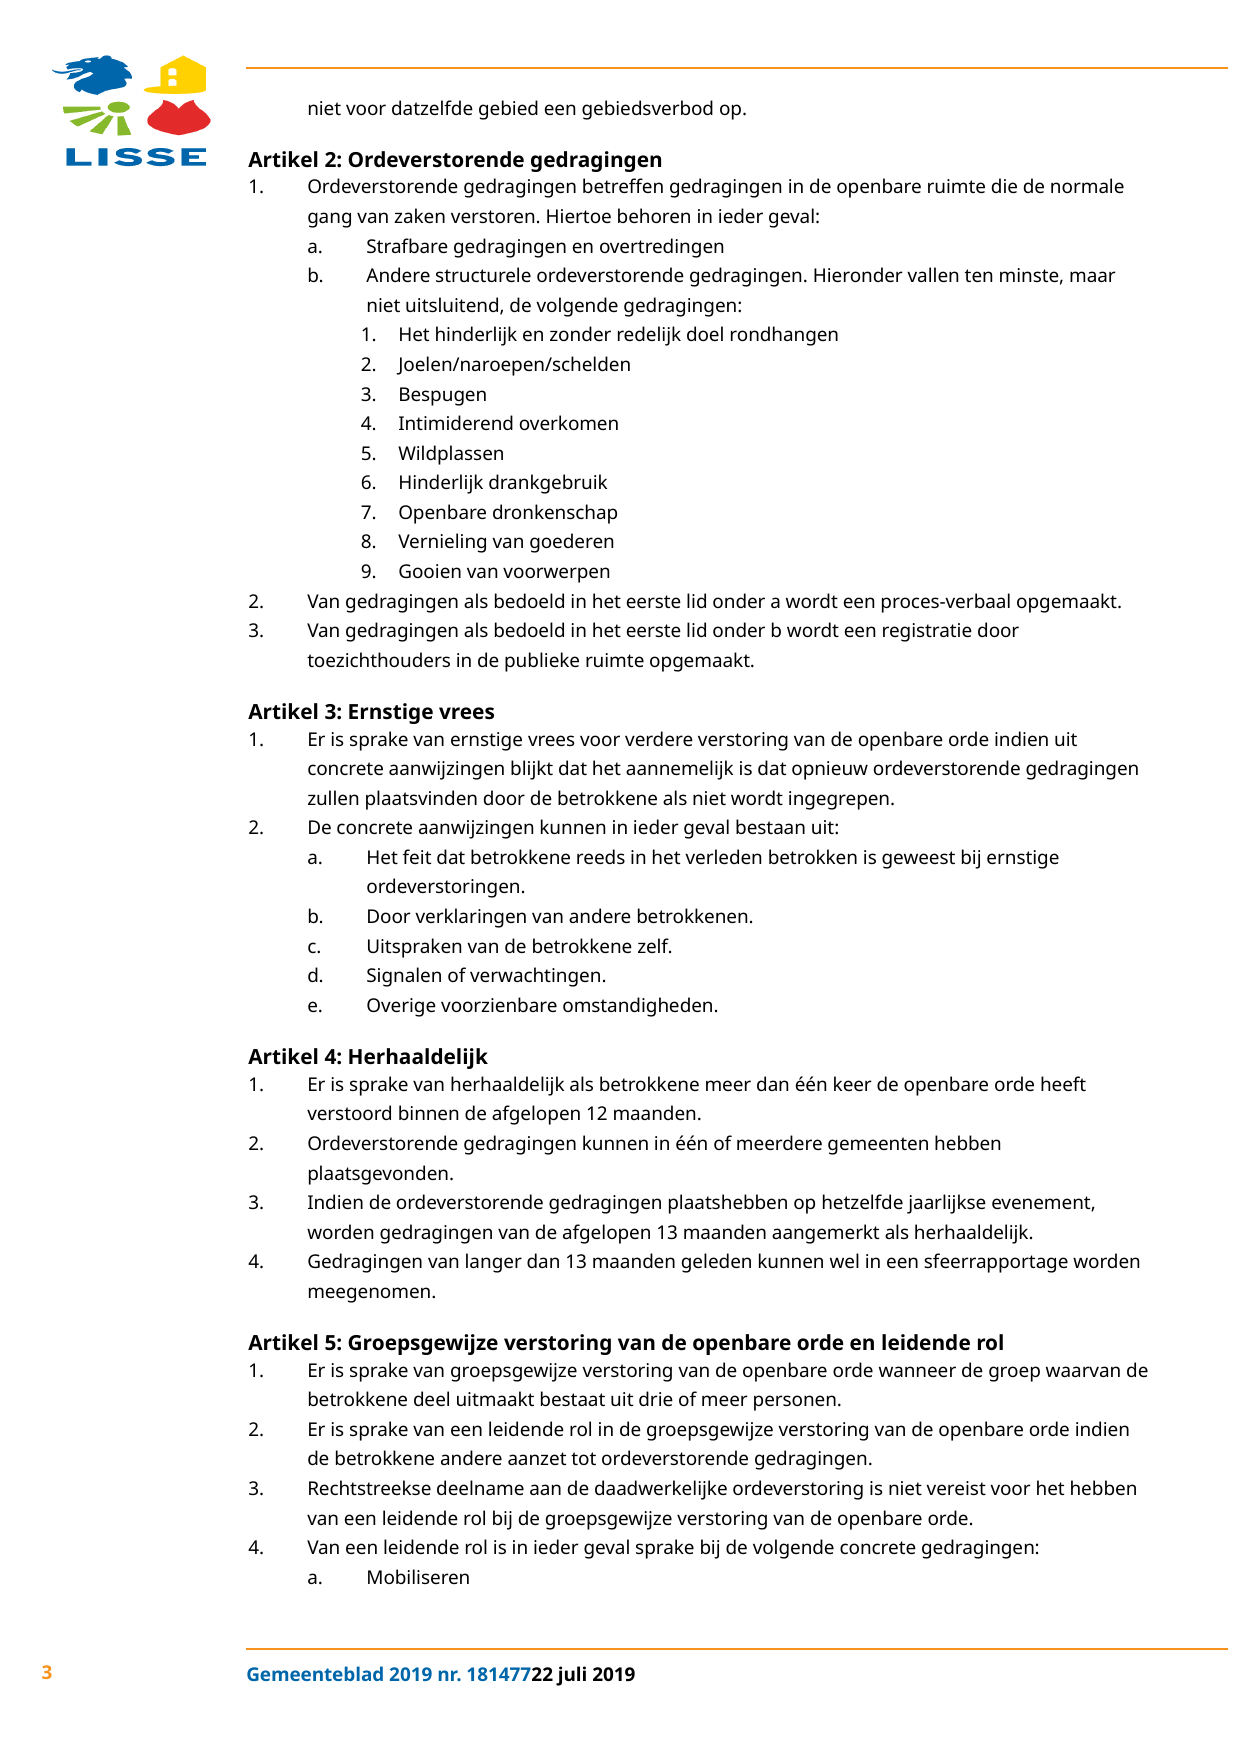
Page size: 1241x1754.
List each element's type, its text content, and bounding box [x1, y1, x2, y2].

list Andere structurele ordeverstorende gedragingen. Hieronder vallen ten minste, maar niet uitsluitend, de volgende gedragingen: [307, 262, 1152, 318]
list Hinderlijk drankgebruik [361, 469, 1152, 495]
list Ordeverstorende gedragingen betreffen gedragingen in de openbare ruimte die de normale gang van zaken verstoren. Hiertoe behoren in ieder geval: [248, 174, 1152, 229]
list Wildplassen [361, 440, 1152, 466]
text Artikel 3: Ernstige vrees [248, 697, 1152, 726]
list Van gedragingen als bedoeld in het eerste lid onder b wordt een registratie door toezichthouders in de publieke ruimte opgemaakt. [248, 617, 1152, 673]
list Ordeverstorende gedragingen kunnen in één of meerdere gemeenten hebben plaatsgevonden. [248, 1130, 1152, 1185]
list Mobiliseren [307, 1564, 1152, 1590]
list De concrete aanwijzingen kunnen in ieder geval bestaan uit: [248, 814, 1152, 840]
list Rechtstreekse deelname aan de daadwerkelijke ordeverstoring is niet vereist voor het hebben van een leidende rol bij de groepsgewijze verstoring van de openbare orde. [248, 1475, 1152, 1531]
text Artikel 5: Groepsgewijze verstoring van de openbare orde en leidende rol [248, 1328, 1152, 1357]
text Artikel 4: Herhaaldelijk [248, 1042, 1152, 1071]
list Het feit dat betrokkene reeds in het verleden betrokken is geweest bij ernstige ordeverstoringen. [307, 844, 1152, 899]
list Er is sprake van groepsgewijze verstoring van de openbare orde wanneer de groep waarvan de betrokkene deel uitmaakt bestaat uit drie of meer personen. [248, 1357, 1152, 1412]
text Artikel 2: Ordeverstorende gedragingen [248, 145, 1152, 174]
list Openbare dronkenschap [361, 499, 1152, 525]
picture [41, 47, 231, 172]
list Indien de ordeverstorende gedragingen plaatshebben op hetzelfde jaarlijkse evenement, worden gedragingen van de afgelopen 13 maanden aangemerkt als herhaaldelijk. [248, 1189, 1152, 1244]
list Signalen of verwachtingen. [307, 962, 1152, 988]
list Intimiderend overkomen [361, 410, 1152, 436]
list Er is sprake van herhaaldelijk als betrokkene meer dan één keer de openbare orde heeft verstoord binnen de afgelopen 12 maanden. [248, 1071, 1152, 1126]
list Vernieling van goederen [361, 529, 1152, 554]
list Overige voorzienbare omstandigheden. [307, 992, 1152, 1018]
list Van een leidende rol is in ieder geval sprake bij de volgende concrete gedragingen: [248, 1534, 1152, 1560]
list Er is sprake van ernstige vrees voor verdere verstoring van de openbare orde indien uit concrete aanwijzingen blijkt dat het aannemelijk is dat opnieuw ordeverstorende gedragingen zullen plaatsvinden door de betrokkene als niet wordt ingegrepen. [248, 726, 1152, 811]
list Gedragingen van langer dan 13 maanden geleden kunnen wel in een sfeerrapportage worden meegenomen. [248, 1248, 1152, 1304]
list Er is sprake van een leidende rol in de groepsgewijze verstoring van de openbare orde indien de betrokkene andere aanzet tot ordeverstorende gedragingen. [248, 1416, 1152, 1471]
list Door verklaringen van andere betrokkenen. [307, 903, 1152, 929]
list Bespugen [361, 381, 1152, 406]
list Het hinderlijk en zonder redelijk doel rondhangen [361, 322, 1152, 347]
list Van gedragingen als bedoeld in het eerste lid onder a wordt een proces-verbaal opgemaakt. [248, 588, 1152, 613]
list Joelen/naroepen/schelden [361, 351, 1152, 377]
list Strafbare gedragingen en overtredingen [307, 233, 1152, 258]
list Uitspraken van de betrokkene zelf. [307, 933, 1152, 959]
list niet voor datzelfde gebied een gebiedsverbod op. [248, 95, 1152, 121]
list Gooien van voorwerpen [361, 558, 1152, 584]
